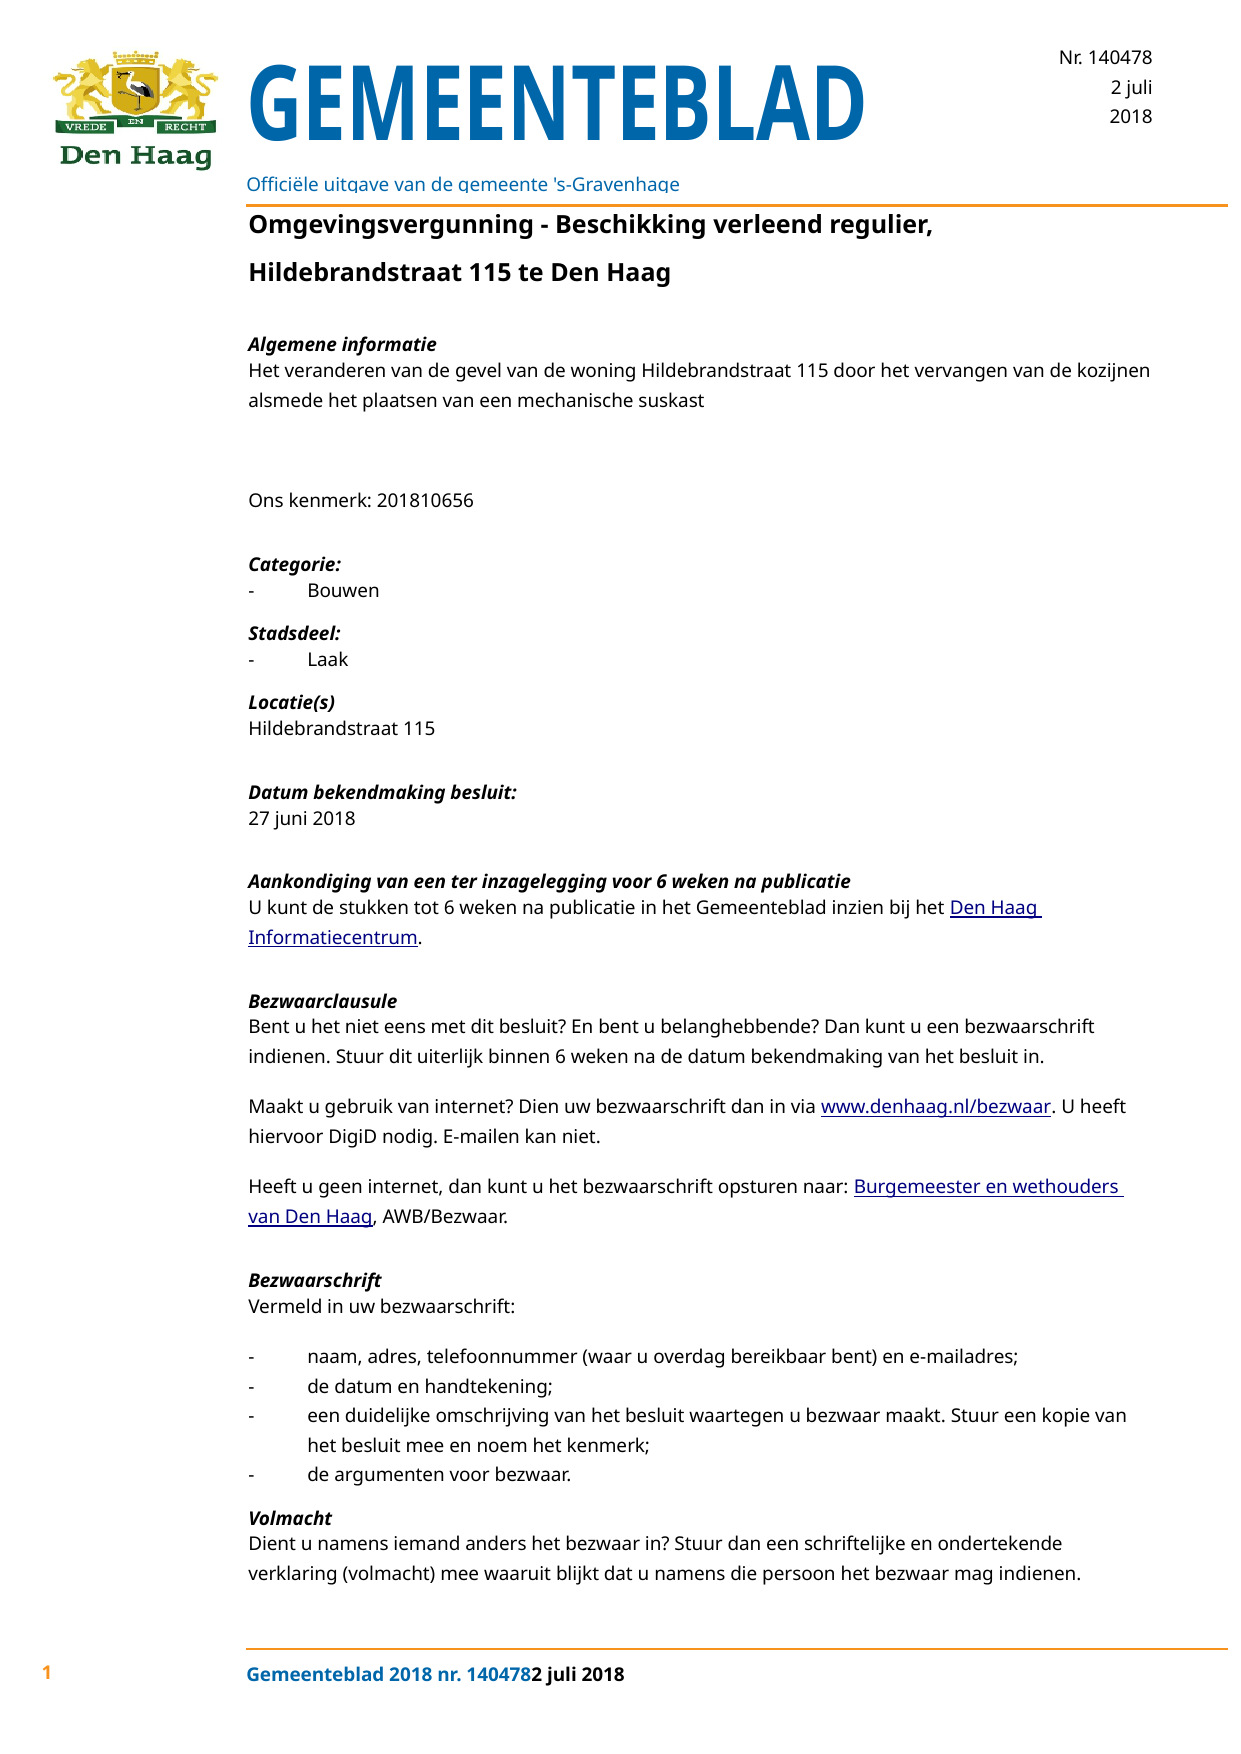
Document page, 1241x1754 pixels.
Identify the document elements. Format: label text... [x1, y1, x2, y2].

list een duidelijke omschrijving van het besluit waartegen u bezwaar maakt. Stuur een kopie van het besluit mee en noem het kenmerk; [248, 1402, 1152, 1458]
text Aankondiging van een ter inzagelegging voor 6 weken na publicatie [248, 869, 1152, 894]
text Locatie(s) [248, 689, 1152, 715]
text Heeft u geen internet, dan kunt u het bezwaarschrift opsturen naar: Burgemeester en wethouders van Den Haag, AWB/Bezwaar. [248, 1174, 1152, 1229]
text Hildebrandstraat 115 [248, 715, 1152, 741]
text Het veranderen van de gevel van de woning Hildebrandstraat 115 door het vervangen van de kozijnen alsmede het plaatsen van een mechanische suskast [248, 357, 1152, 412]
list de argumenten voor bezwaar. [248, 1462, 1152, 1487]
picture [41, 47, 231, 172]
list de datum en handtekening; [248, 1373, 1152, 1399]
text Volmacht [248, 1505, 1152, 1531]
text Bezwaarclausule [248, 988, 1152, 1014]
text Bezwaarschrift [248, 1267, 1152, 1293]
text Datum bekendmaking besluit: [248, 779, 1152, 805]
list Bouwen [248, 577, 1152, 603]
text Categorie: [248, 552, 1152, 577]
text Omgevingsvergunning - Beschikking verleend regulier, Hildebrandstraat 115 te Den Haag [248, 207, 1152, 288]
list Laak [248, 646, 1152, 672]
text 27 juni 2018 [248, 805, 1152, 830]
text Algemene informatie [248, 331, 1152, 357]
text Maakt u gebruik van internet? Dien uw bezwaarschrift dan in via www.denhaag.nl/bezwaar. U heeft hiervoor DigiD nodig. E-mailen kan niet. [248, 1094, 1152, 1149]
text Bent u het niet eens met dit besluit? En bent u belanghebbende? Dan kunt u een bezwaarschrift indienen. Stuur dit uiterlijk binnen 6 weken na de datum bekendmaking van het besluit in. [248, 1014, 1152, 1069]
list naam, adres, telefoonnummer (waar u overdag bereikbaar bent) en e-mailadres; [248, 1343, 1152, 1369]
text U kunt de stukken tot 6 weken na publicatie in het Gemeenteblad inzien bij het Den Haag Informatiecentrum. [248, 894, 1152, 950]
text Dient u namens iemand anders het bezwaar in? Stuur dan een schriftelijke en ondertekende verklaring (volmacht) mee waaruit blijkt dat u namens die persoon het bezwaar mag indienen. [248, 1531, 1152, 1586]
text Stadsdeel: [248, 620, 1152, 646]
text Vermeld in uw bezwaarschrift: [248, 1293, 1152, 1319]
text Ons kenmerk: 201810656 [248, 488, 1152, 513]
